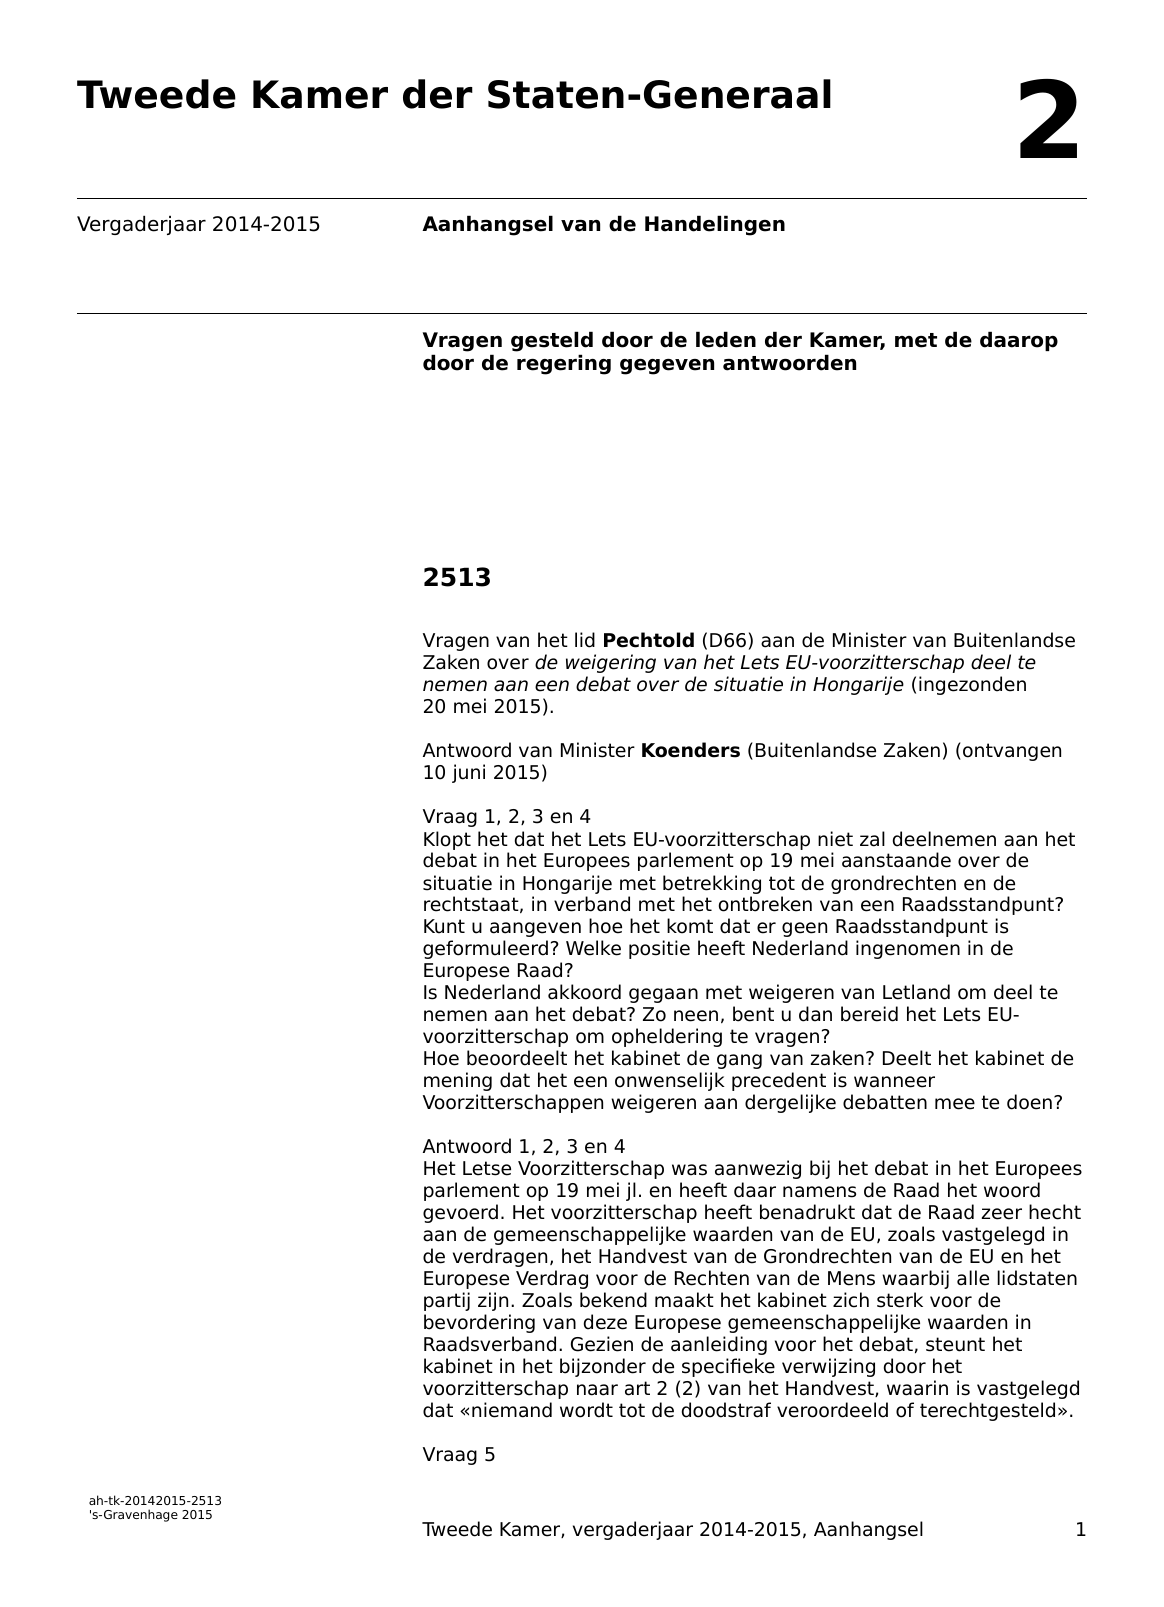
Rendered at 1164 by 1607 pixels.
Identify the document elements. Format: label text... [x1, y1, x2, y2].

table_cell Vergaderjaar 2014-2015 [77, 199, 422, 313]
text 2513 [422, 563, 1087, 592]
text Vraag 5 [422, 1444, 1087, 1466]
text Hoe beoordeelt het kabinet de gang van zaken? Deelt het kabinet de mening dat het een onwenselijk precedent is wanneer Voorzitterschappen weigeren aan dergelijke debatten mee te doen? [422, 1048, 1087, 1114]
text ah-tk-20142015-2513 [88, 1494, 323, 1508]
table_header 2 [886, 59, 1087, 198]
text Antwoord 1, 2, 3 en 4 [422, 1136, 1087, 1158]
table_cell [77, 314, 422, 375]
text Het Letse Voorzitterschap was aanwezig bij het debat in het Europees parlement op 19 mei jl. en heeft daar namens de Raad het woord gevoerd. Het voorzitterschap heeft benadrukt dat de Raad zeer hecht aan de gemeenschappelijke waarden van de EU, zoals vastgelegd in de verdragen, het Handvest van de Grondrechten van de EU en het Europese Verdrag voor de Rechten van de Mens waarbij alle lidstaten partij zijn. Zoals bekend maakt het kabinet zich sterk voor de bevordering van deze Europese gemeenschappelijke waarden in Raadsverband. Gezien de aanleiding voor het debat, steunt het kabinet in het bijzonder de specifieke verwijzing door het voorzitterschap naar art 2 (2) van het Handvest, waarin is vastgelegd dat «niemand wordt tot de doodstraf veroordeeld of terechtgesteld». [422, 1158, 1087, 1422]
text Vraag 1, 2, 3 en 4 [422, 806, 1087, 828]
text Klopt het dat het Lets EU-voorzitterschap niet zal deelnemen aan het debat in het Europees parlement op 19 mei aanstaande over de situatie in Hongarije met betrekking tot de grondrechten en de rechtstaat, in verband met het ontbreken van een Raadsstandpunt? [422, 828, 1087, 916]
text 's-Gravenhage 2015 [88, 1508, 323, 1522]
text Is Nederland akkoord gegaan met weigeren van Letland om deel te nemen aan het debat? Zo neen, bent u dan bereid het Lets EU-voorzitterschap om opheldering te vragen? [422, 982, 1087, 1048]
text Vragen van het lid Pechtold (D66) aan de Minister van Buitenlandse Zaken over de weigering van het Lets EU-voorzitterschap deel te nemen aan een debat over de situatie in Hongarije (ingezonden 20 mei 2015). [422, 630, 1087, 718]
table_header Tweede Kamer der Staten-Generaal [77, 59, 886, 198]
text Antwoord van Minister Koenders (Buitenlandse Zaken) (ontvangen 10 juni 2015) [422, 740, 1087, 784]
text Kunt u aangeven hoe het komt dat er geen Raadsstandpunt is geformuleerd? Welke positie heeft Nederland ingenomen in de Europese Raad? [422, 916, 1087, 982]
table_cell Aanhangsel van de Handelingen [422, 199, 1087, 313]
table_cell Vragen gesteld door de leden der Kamer, met de daarop door de regering gegeven antwoorden [422, 314, 1087, 375]
